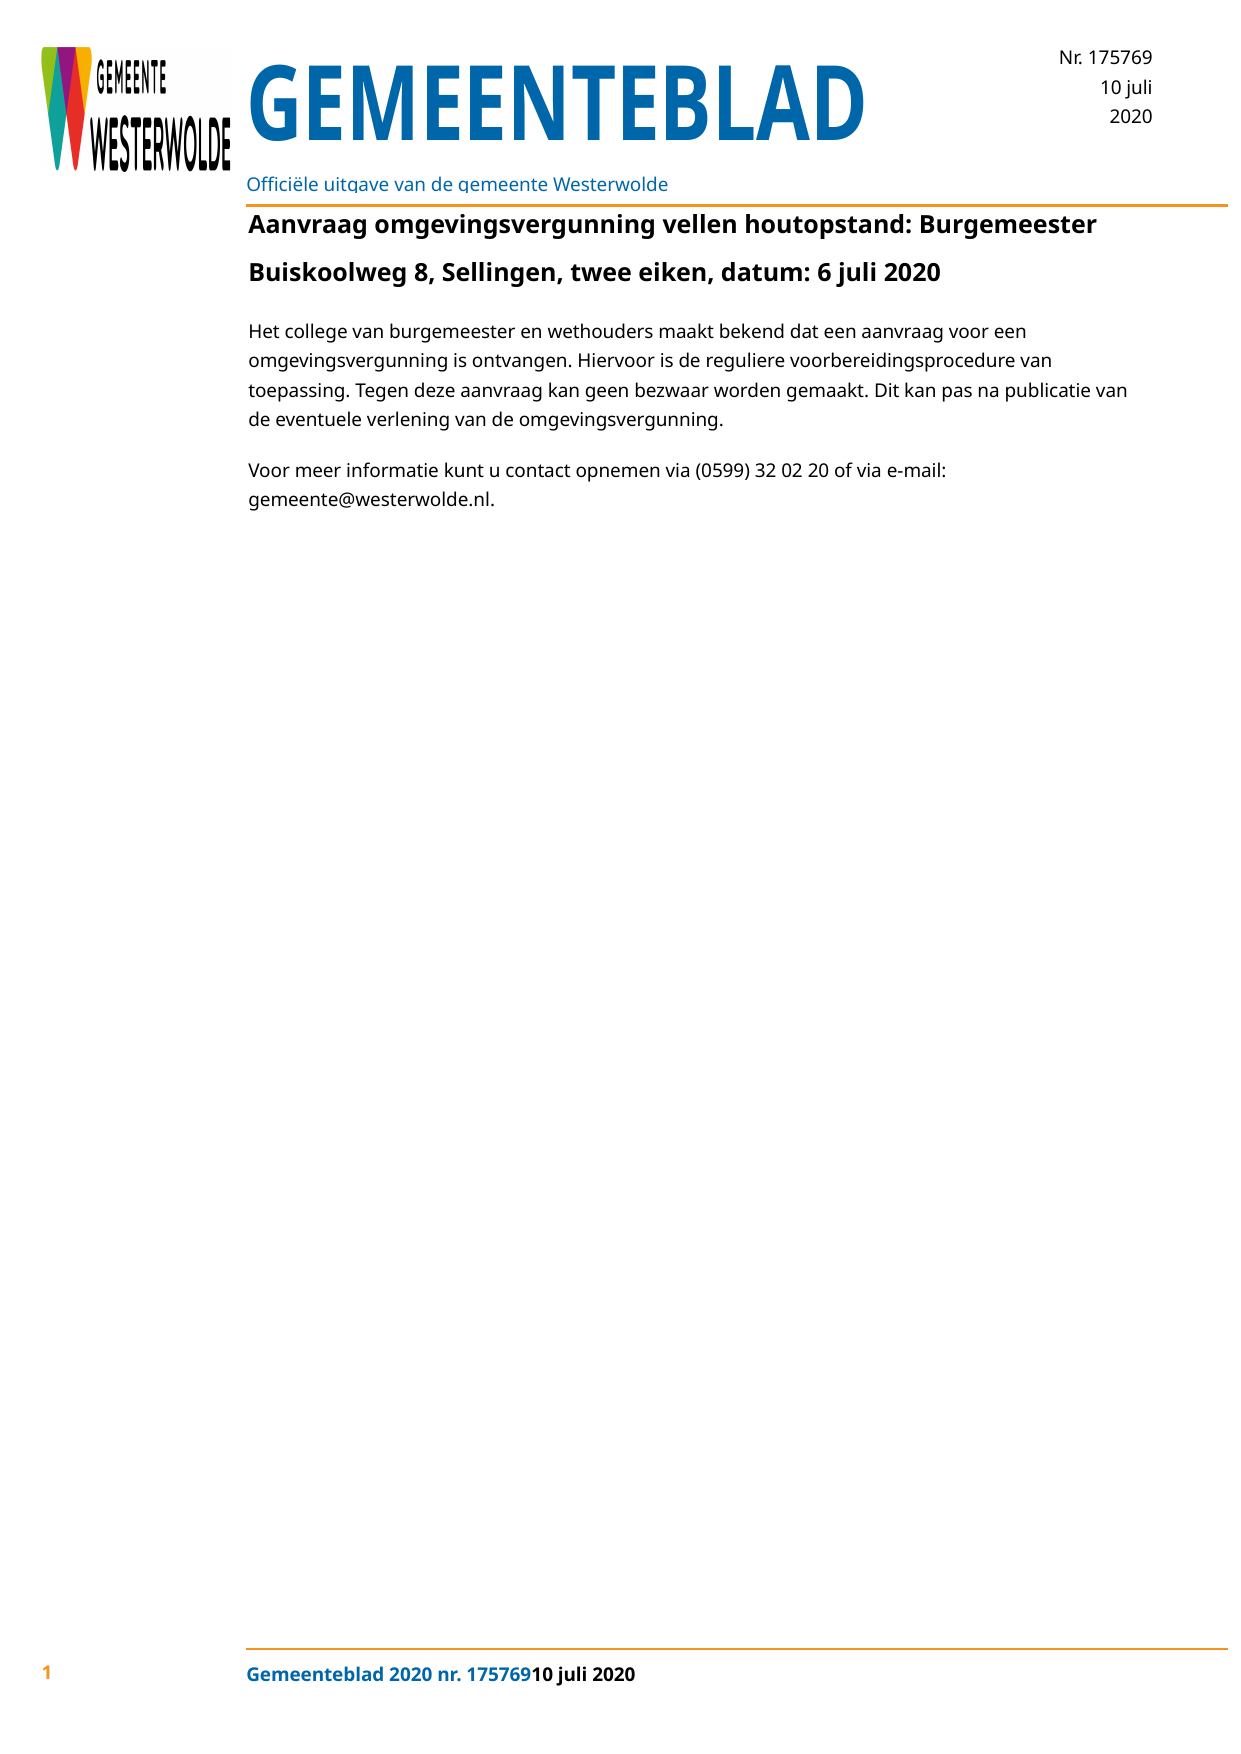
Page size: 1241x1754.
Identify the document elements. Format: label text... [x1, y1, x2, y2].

text Aanvraag omgevingsvergunning vellen houtopstand: Burgemeester Buiskoolweg 8, Sellingen, twee eiken, datum: 6 juli 2020 [248, 207, 1152, 288]
text Voor meer informatie kunt u contact opnemen via (0599) 32 02 20 of via e-mail: gemeente@westerwolde.nl. [248, 457, 1152, 512]
text Het college van burgemeester en wethouders maakt bekend dat een aanvraag voor een omgevingsvergunning is ontvangen. Hiervoor is de reguliere voorbereidingsprocedure van toepassing. Tegen deze aanvraag kan geen bezwaar worden gemaakt. Dit kan pas na publicatie van de eventuele verlening van de omgevingsvergunning. [248, 318, 1152, 432]
picture [41, 47, 231, 172]
